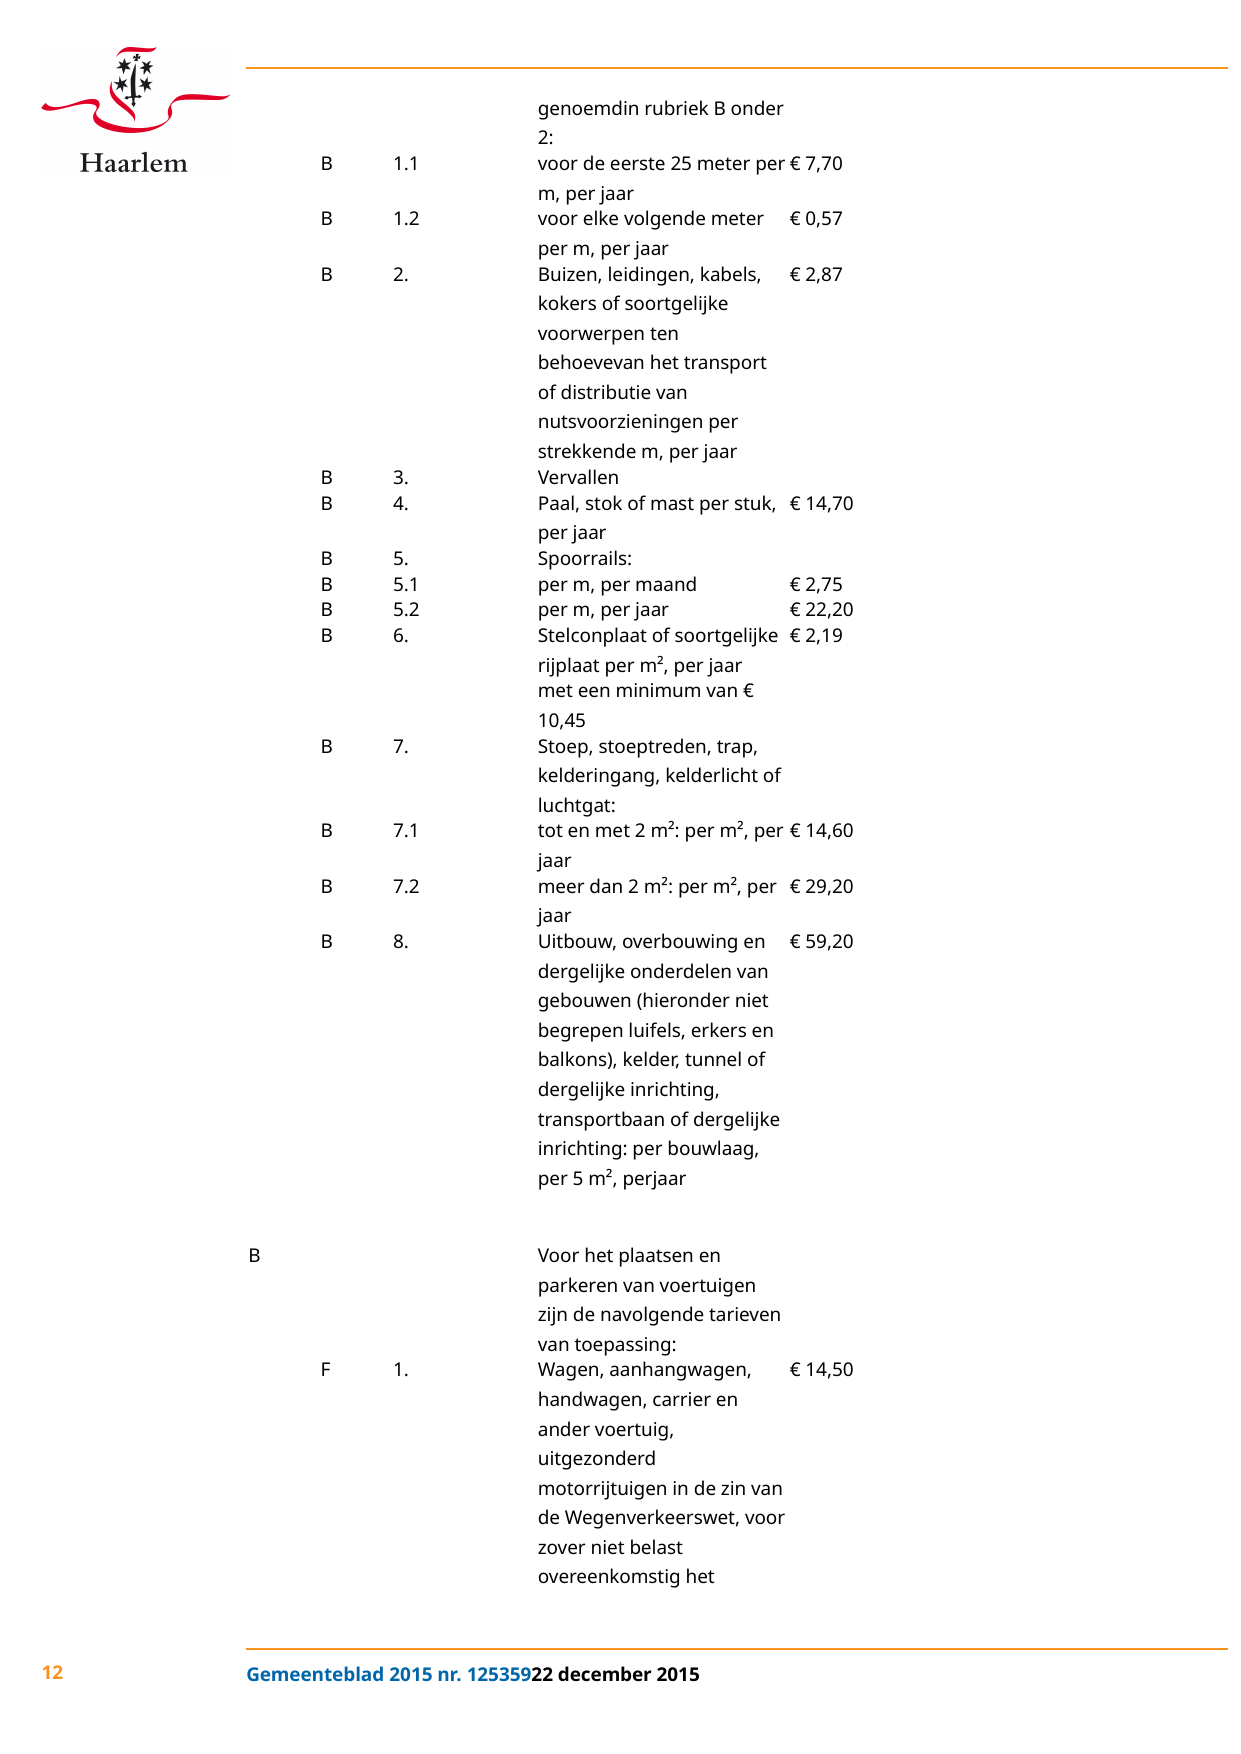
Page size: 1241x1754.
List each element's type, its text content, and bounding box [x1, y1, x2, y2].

table_cell genoemdin rubriek B onder 2: [538, 95, 789, 150]
table_cell € 7,70 [790, 150, 862, 205]
table_cell [790, 1191, 862, 1216]
table_cell 1.1 [393, 150, 538, 205]
table_cell [248, 818, 320, 873]
table_cell B [320, 733, 393, 818]
table_cell € 2,19 [790, 622, 862, 677]
picture [41, 47, 231, 172]
table_cell [248, 596, 320, 622]
table_cell [248, 928, 320, 1191]
table_cell 4. [393, 490, 538, 545]
table_cell [248, 678, 320, 733]
table_cell [248, 873, 320, 928]
table_cell Stoep, stoeptreden, trap, kelderingang, kelderlicht of luchtgat: [538, 733, 789, 818]
table_cell B [320, 928, 393, 1191]
table_cell Wagen, aanhangwagen, handwagen, carrier en ander voertuig, uitgezonderd motorrijtuigen in de zin van de Wegenverkeerswet, voor zover niet belast overeenkomstig het [538, 1357, 789, 1589]
table_cell B [320, 545, 393, 571]
table_cell € 2,87 [790, 261, 862, 464]
table_cell F [320, 1357, 393, 1589]
table_cell 5. [393, 545, 538, 571]
table_cell 5.2 [393, 596, 538, 622]
table_cell [790, 1242, 862, 1357]
table_cell B [320, 150, 393, 205]
table_cell 8. [393, 928, 538, 1191]
table_cell 7.1 [393, 818, 538, 873]
table_cell Stelconplaat of soortgelijke rijplaat per m², per jaar [538, 622, 789, 677]
table_cell [248, 95, 320, 150]
table_cell [248, 622, 320, 677]
table_cell 1. [393, 1357, 538, 1589]
table_cell € 2,75 [790, 571, 862, 596]
table_cell B [320, 818, 393, 873]
table_cell [790, 678, 862, 733]
table_cell [248, 545, 320, 571]
table_cell 5.1 [393, 571, 538, 596]
table_cell B [248, 1242, 320, 1357]
table_cell [320, 95, 393, 150]
table_cell [320, 1191, 393, 1216]
table_cell Paal, stok of mast per stuk, per jaar [538, 490, 789, 545]
table_cell [248, 1191, 320, 1216]
table_cell B [320, 205, 393, 261]
table_cell € 14,50 [790, 1357, 862, 1589]
table_cell [393, 95, 538, 150]
table_cell € 59,20 [790, 928, 862, 1191]
table_cell B [320, 490, 393, 545]
table_cell € 22,20 [790, 596, 862, 622]
table_cell Vervallen [538, 464, 789, 490]
table_cell [248, 571, 320, 596]
table_cell [248, 150, 320, 205]
table_cell [320, 678, 393, 733]
table_cell [248, 261, 320, 464]
table_cell voor de eerste 25 meter per m, per jaar [538, 150, 789, 205]
table_cell [248, 733, 320, 818]
table_cell [248, 490, 320, 545]
table_cell B [320, 873, 393, 928]
table_cell € 29,20 [790, 873, 862, 928]
table_cell Buizen, leidingen, kabels, kokers of soortgelijke voorwerpen ten behoevevan het transport of distributie van nutsvoorzieningen per strekkende m, per jaar [538, 261, 789, 464]
table_cell B [320, 261, 393, 464]
table_cell € 14,70 [790, 490, 862, 545]
table_cell tot en met 2 m²: per m², per jaar [538, 818, 789, 873]
table_cell [393, 1191, 538, 1216]
table_cell 3. [393, 464, 538, 490]
table_cell 1.2 [393, 205, 538, 261]
table_cell [393, 1242, 538, 1357]
table_cell [248, 1357, 320, 1589]
table_cell € 14,60 [790, 818, 862, 873]
table_cell [790, 95, 862, 150]
table_cell B [320, 622, 393, 677]
table_cell met een minimum van € 10,45 [538, 678, 789, 733]
table_cell B [320, 464, 393, 490]
table_cell voor elke volgende meter per m, per jaar [538, 205, 789, 261]
table_cell [248, 205, 320, 261]
table_cell 7.2 [393, 873, 538, 928]
table_cell [790, 733, 862, 818]
table_cell [790, 545, 862, 571]
table_cell [538, 1191, 789, 1216]
table_cell [248, 464, 320, 490]
table_cell per m, per jaar [538, 596, 789, 622]
table_cell B [320, 596, 393, 622]
table_cell 6. [393, 622, 538, 677]
table_cell Voor het plaatsen en parkeren van voertuigen zijn de navolgende tarieven van toepassing: [538, 1242, 789, 1357]
table_cell [393, 678, 538, 733]
table_cell 7. [393, 733, 538, 818]
table_cell 2. [393, 261, 538, 464]
table_cell B [320, 571, 393, 596]
table_cell Uitbouw, overbouwing en dergelijke onderdelen van gebouwen (hieronder niet begrepen luifels, erkers en balkons), kelder, tunnel of dergelijke inrichting, transportbaan of dergelijke inrichting: per bouwlaag, per 5 m², perjaar [538, 928, 789, 1191]
table_cell [248, 1216, 465, 1242]
table_cell Spoorrails: [538, 545, 789, 571]
table_cell meer dan 2 m²: per m², per jaar [538, 873, 789, 928]
table_cell [790, 464, 862, 490]
table_cell [320, 1242, 393, 1357]
table_cell € 0,57 [790, 205, 862, 261]
table_cell per m, per maand [538, 571, 789, 596]
